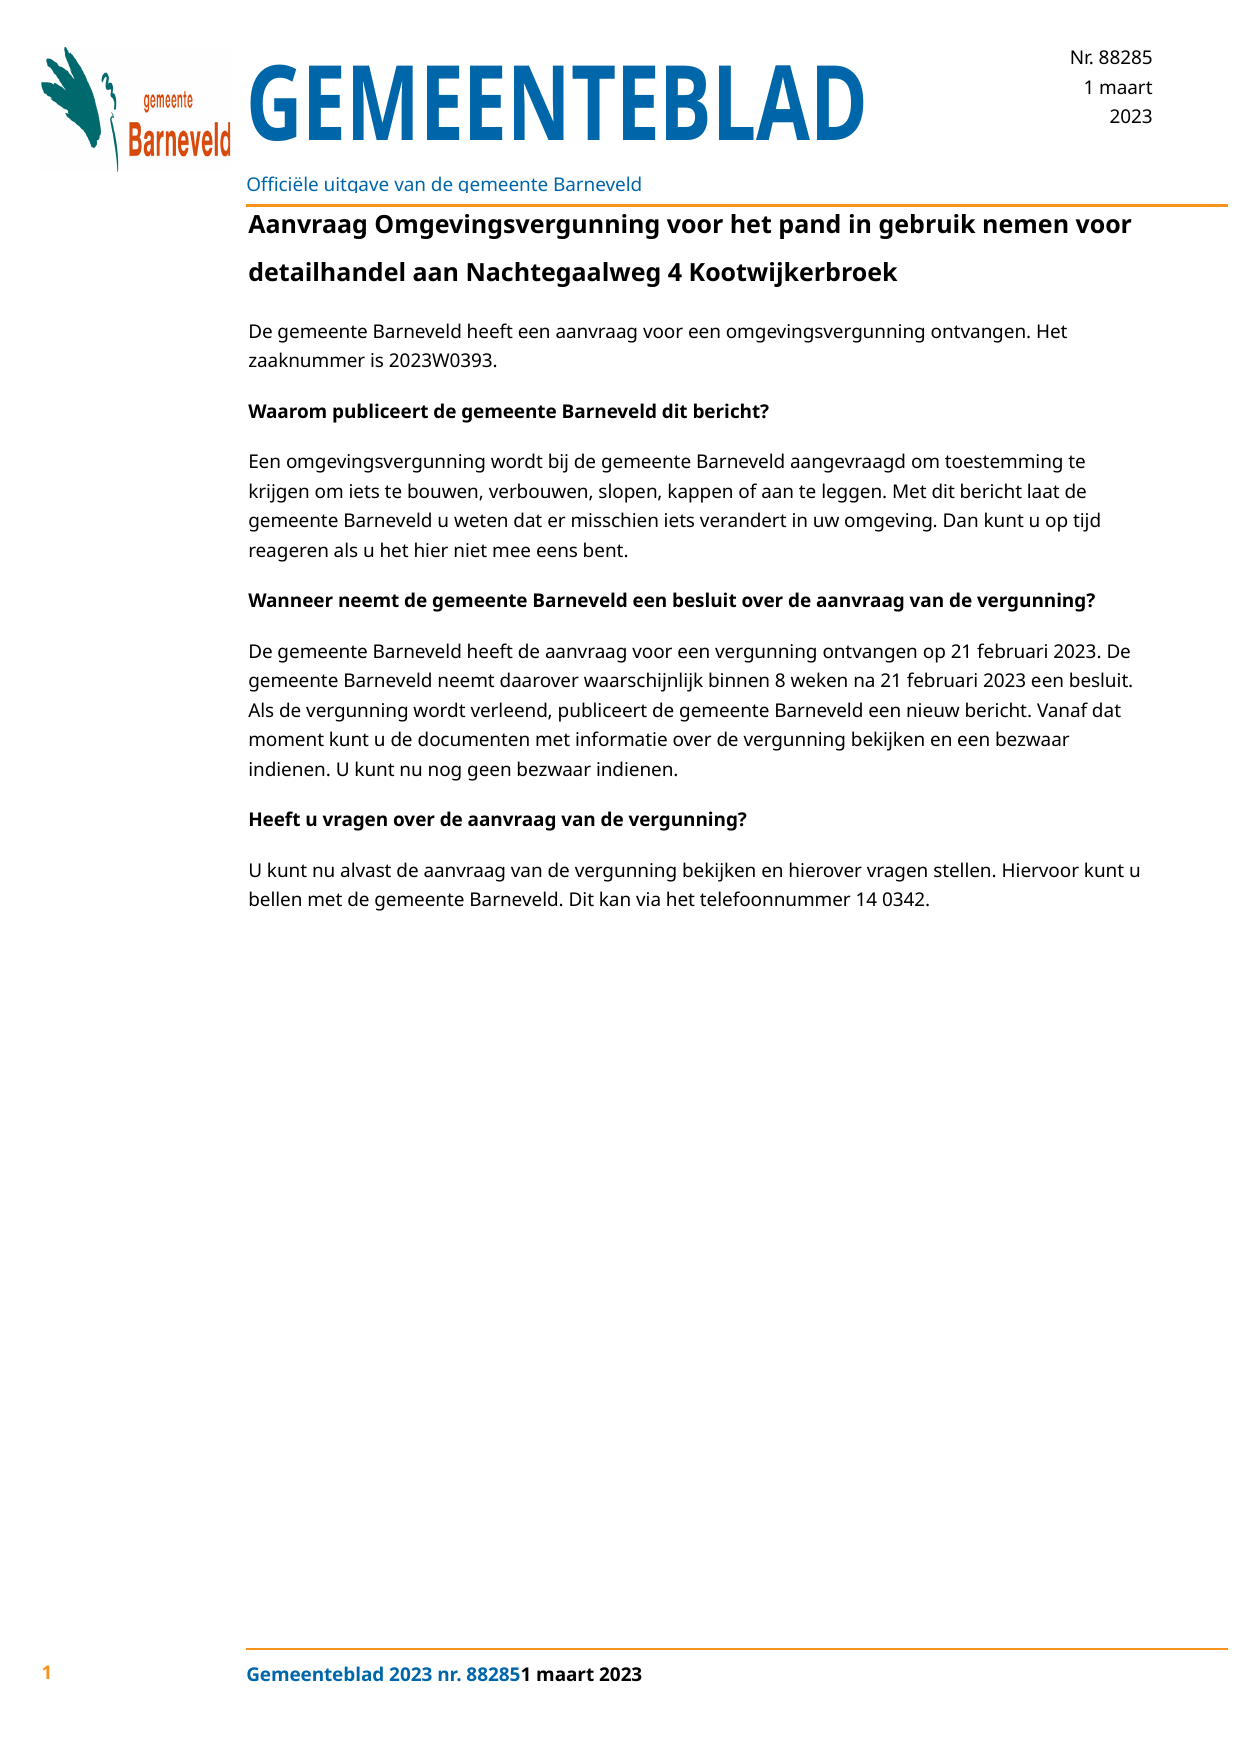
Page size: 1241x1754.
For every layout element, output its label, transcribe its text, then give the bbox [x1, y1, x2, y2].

text De gemeente Barneveld heeft de aanvraag voor een vergunning ontvangen op 21 februari 2023. De gemeente Barneveld neemt daarover waarschijnlijk binnen 8 weken na 21 februari 2023 een besluit. Als de vergunning wordt verleend, publiceert de gemeente Barneveld een nieuw bericht. Vanaf dat moment kunt u de documenten met informatie over de vergunning bekijken en een bezwaar indienen. U kunt nu nog geen bezwaar indienen. [248, 638, 1152, 782]
text Waarom publiceert de gemeente Barneveld dit bericht? [248, 398, 1152, 424]
picture [41, 47, 231, 172]
text Wanneer neemt de gemeente Barneveld een besluit over de aanvraag van de vergunning? [248, 587, 1152, 613]
text Heeft u vragen over de aanvraag van de vergunning? [248, 807, 1152, 832]
text De gemeente Barneveld heeft een aanvraag voor een omgevingsvergunning ontvangen. Het zaaknummer is 2023W0393. [248, 318, 1152, 373]
text Een omgevingsvergunning wordt bij de gemeente Barneveld aangevraagd om toestemming te krijgen om iets te bouwen, verbouwen, slopen, kappen of aan te leggen. Met dit bericht laat de gemeente Barneveld u weten dat er misschien iets verandert in uw omgeving. Dan kunt u op tijd reageren als u het hier niet mee eens bent. [248, 448, 1152, 563]
text Aanvraag Omgevingsvergunning voor het pand in gebruik nemen voor detailhandel aan Nachtegaalweg 4 Kootwijkerbroek [248, 207, 1152, 288]
text U kunt nu alvast de aanvraag van de vergunning bekijken en hierover vragen stellen. Hiervoor kunt u bellen met de gemeente Barneveld. Dit kan via het telefoonnummer 14 0342. [248, 857, 1152, 912]
